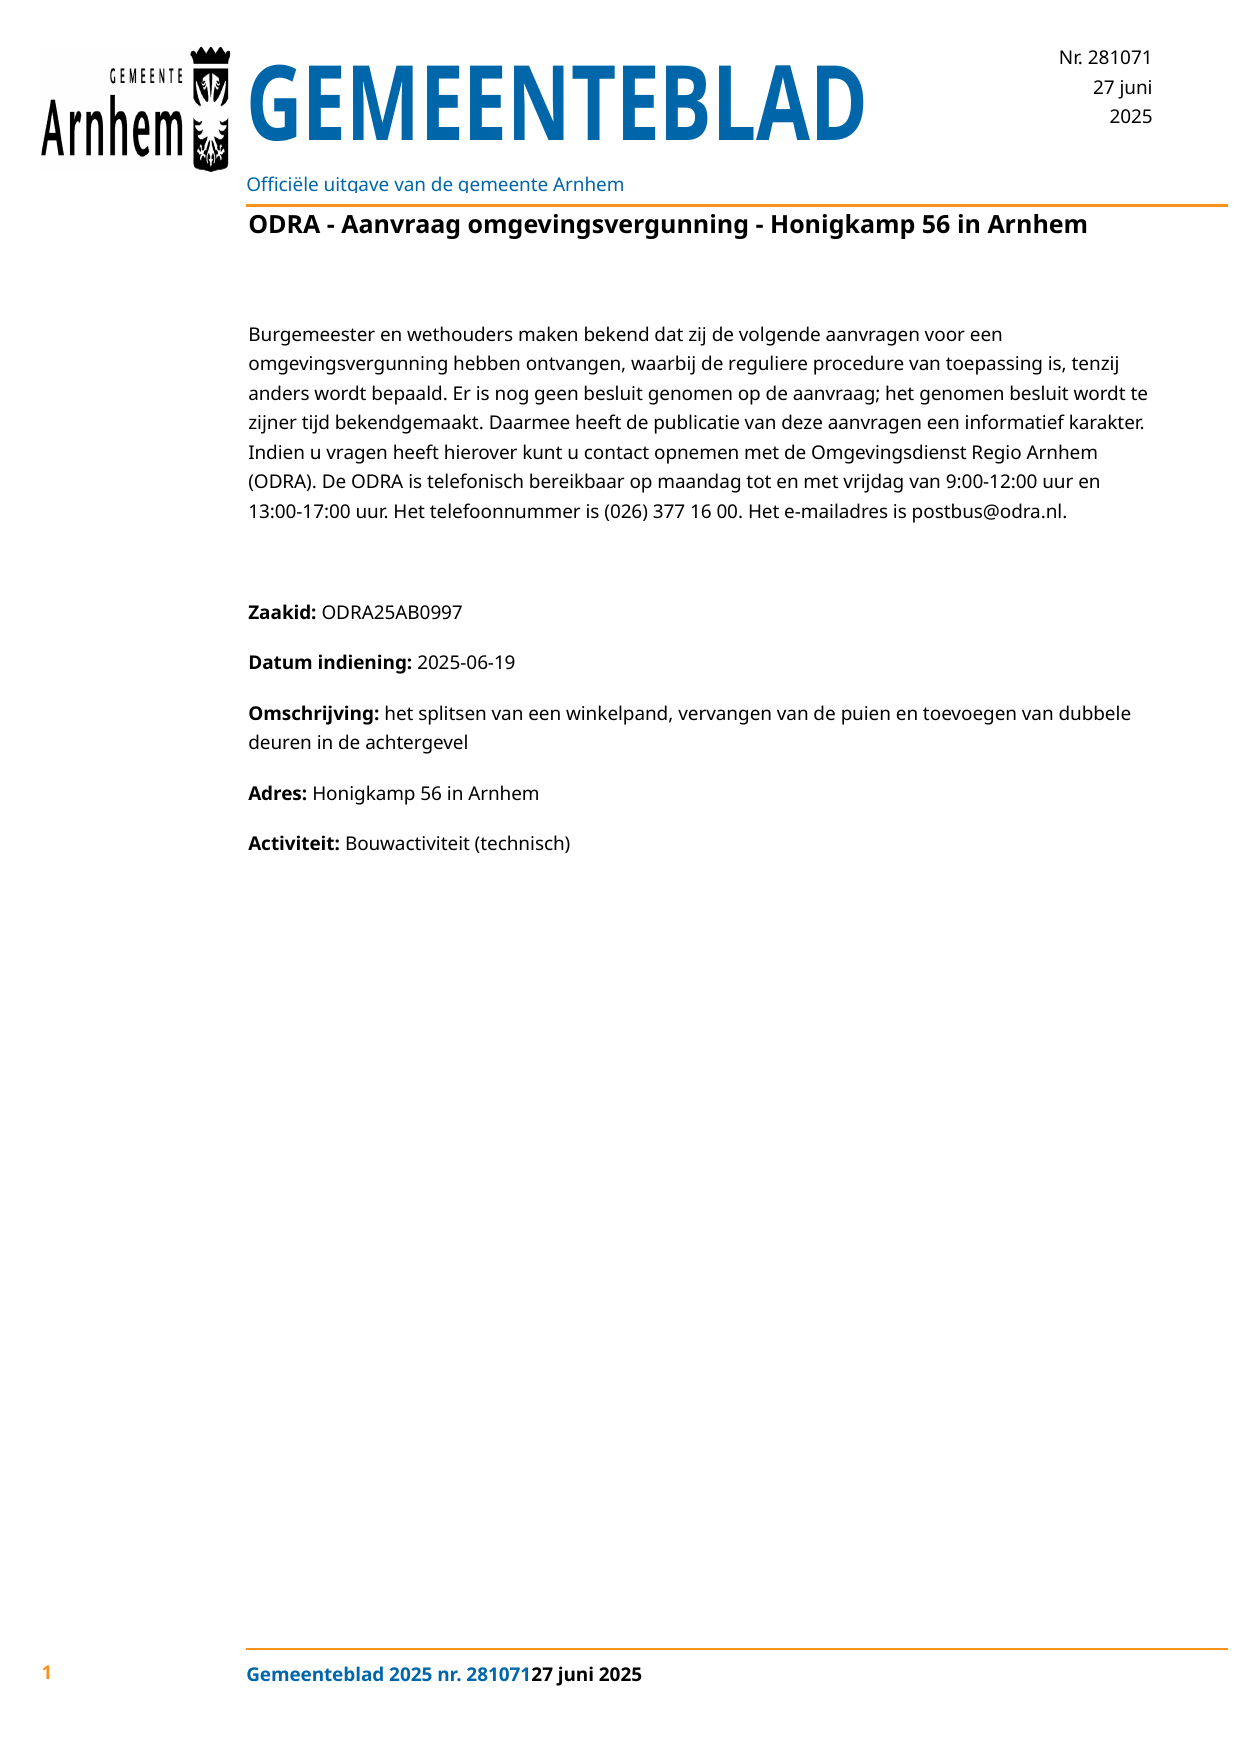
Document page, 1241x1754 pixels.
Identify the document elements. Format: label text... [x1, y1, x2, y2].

text Omschrijving: het splitsen van een winkelpand, vervangen van de puien en toevoegen van dubbele deuren in de achtergevel [248, 700, 1152, 755]
text Zaakid: ODRA25AB0997 [248, 599, 1152, 625]
text Burgemeester en wethouders maken bekend dat zij de volgende aanvragen voor een omgevingsvergunning hebben ontvangen, waarbij de reguliere procedure van toepassing is, tenzij anders wordt bepaald. Er is nog geen besluit genomen op de aanvraag; het genomen besluit wordt te zijner tijd bekendgemaakt. Daarmee heeft de publicatie van deze aanvragen een informatief karakter. Indien u vragen heeft hierover kunt u contact opnemen met de Omgevingsdienst Regio Arnhem (ODRA). De ODRA is telefonisch bereikbaar op maandag tot en met vrijdag van 9:00-12:00 uur en 13:00-17:00 uur. Het telefoonnummer is (026) 377 16 00. Het e-mailadres is postbus@odra.nl. [248, 321, 1152, 524]
text Datum indiening: 2025-06-19 [248, 649, 1152, 675]
text ODRA - Aanvraag omgevingsvergunning - Honigkamp 56 in Arnhem [248, 207, 1152, 241]
text Adres: Honigkamp 56 in Arnhem [248, 780, 1152, 806]
picture [41, 47, 231, 172]
text Activiteit: Bouwactiviteit (technisch) [248, 830, 1152, 856]
